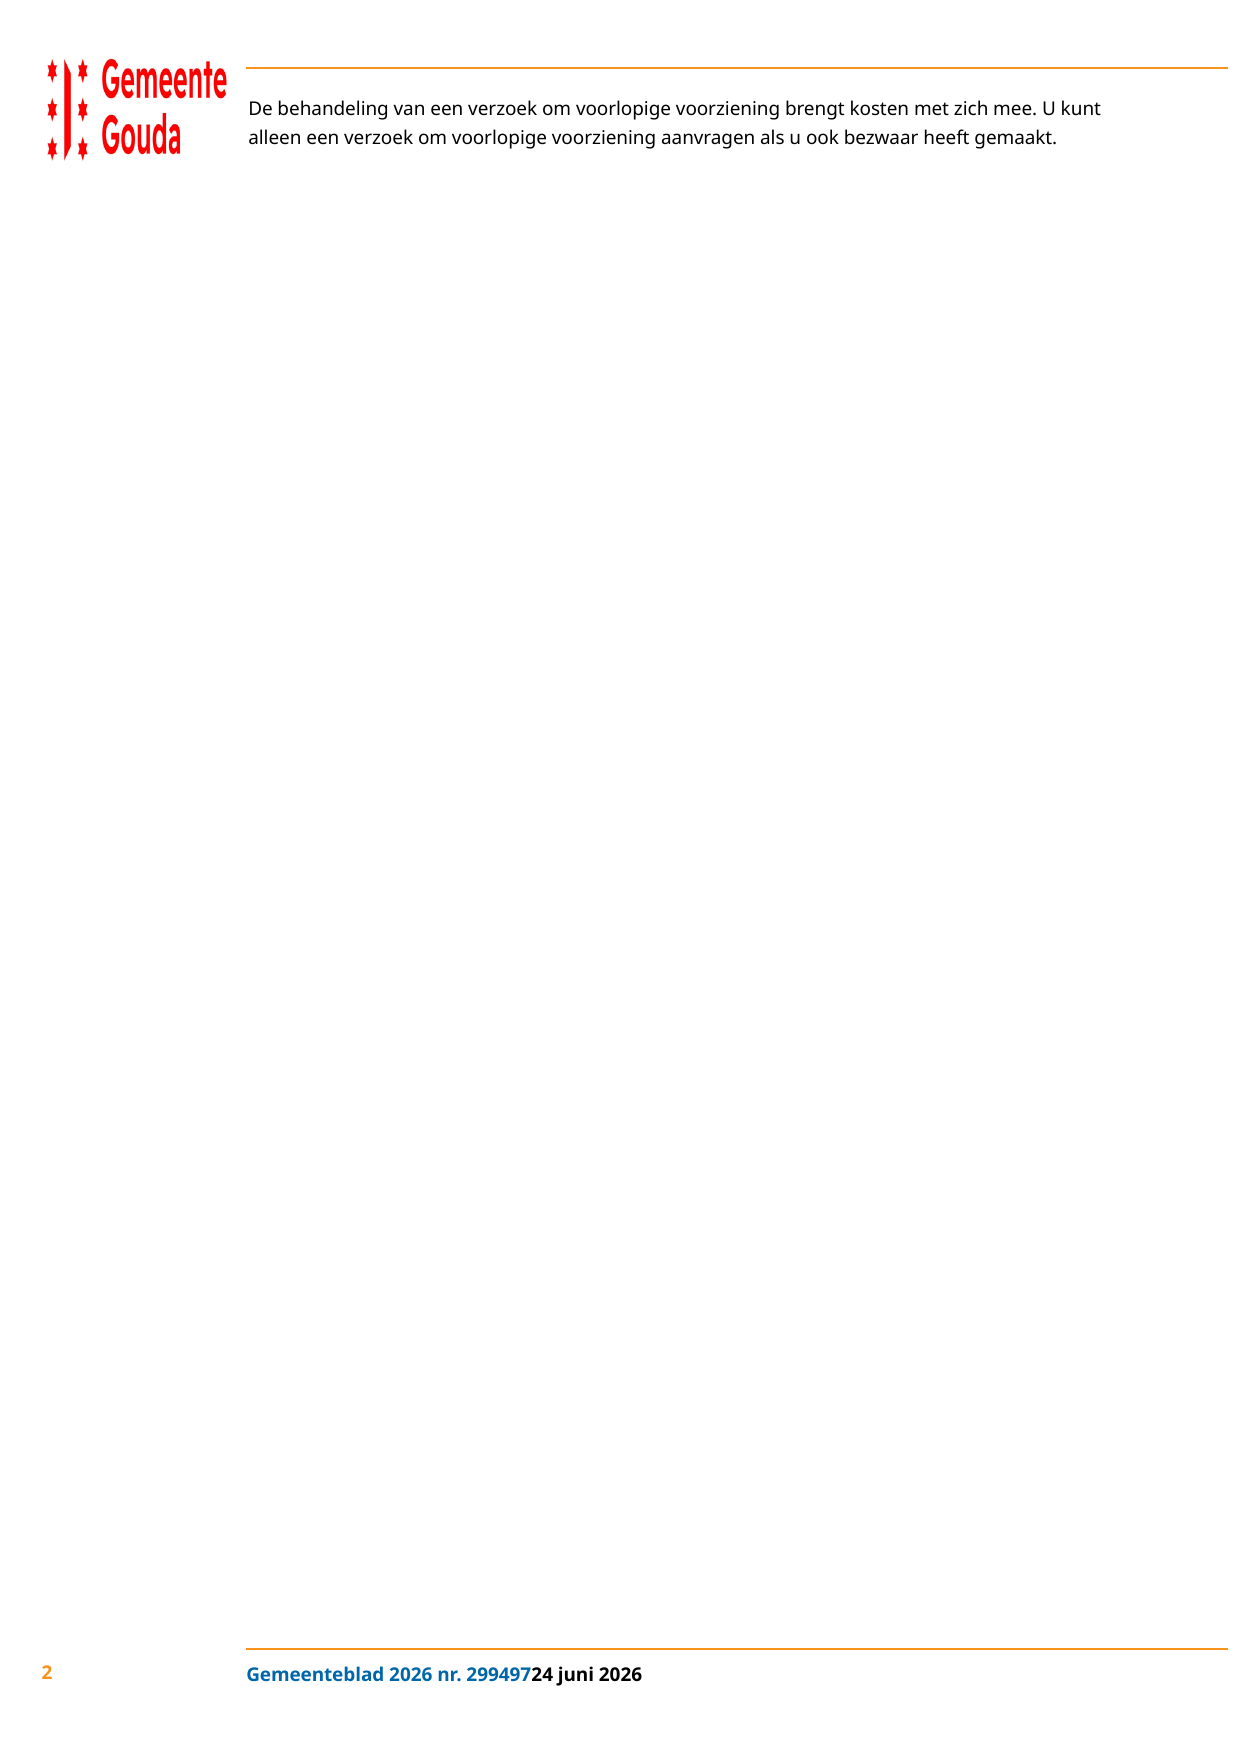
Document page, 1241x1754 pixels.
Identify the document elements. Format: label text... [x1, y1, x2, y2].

text De behandeling van een verzoek om voorlopige voorziening brengt kosten met zich mee. U kunt alleen een verzoek om voorlopige voorziening aanvragen als u ook bezwaar heeft gemaakt. [248, 95, 1152, 150]
picture [41, 47, 231, 172]
